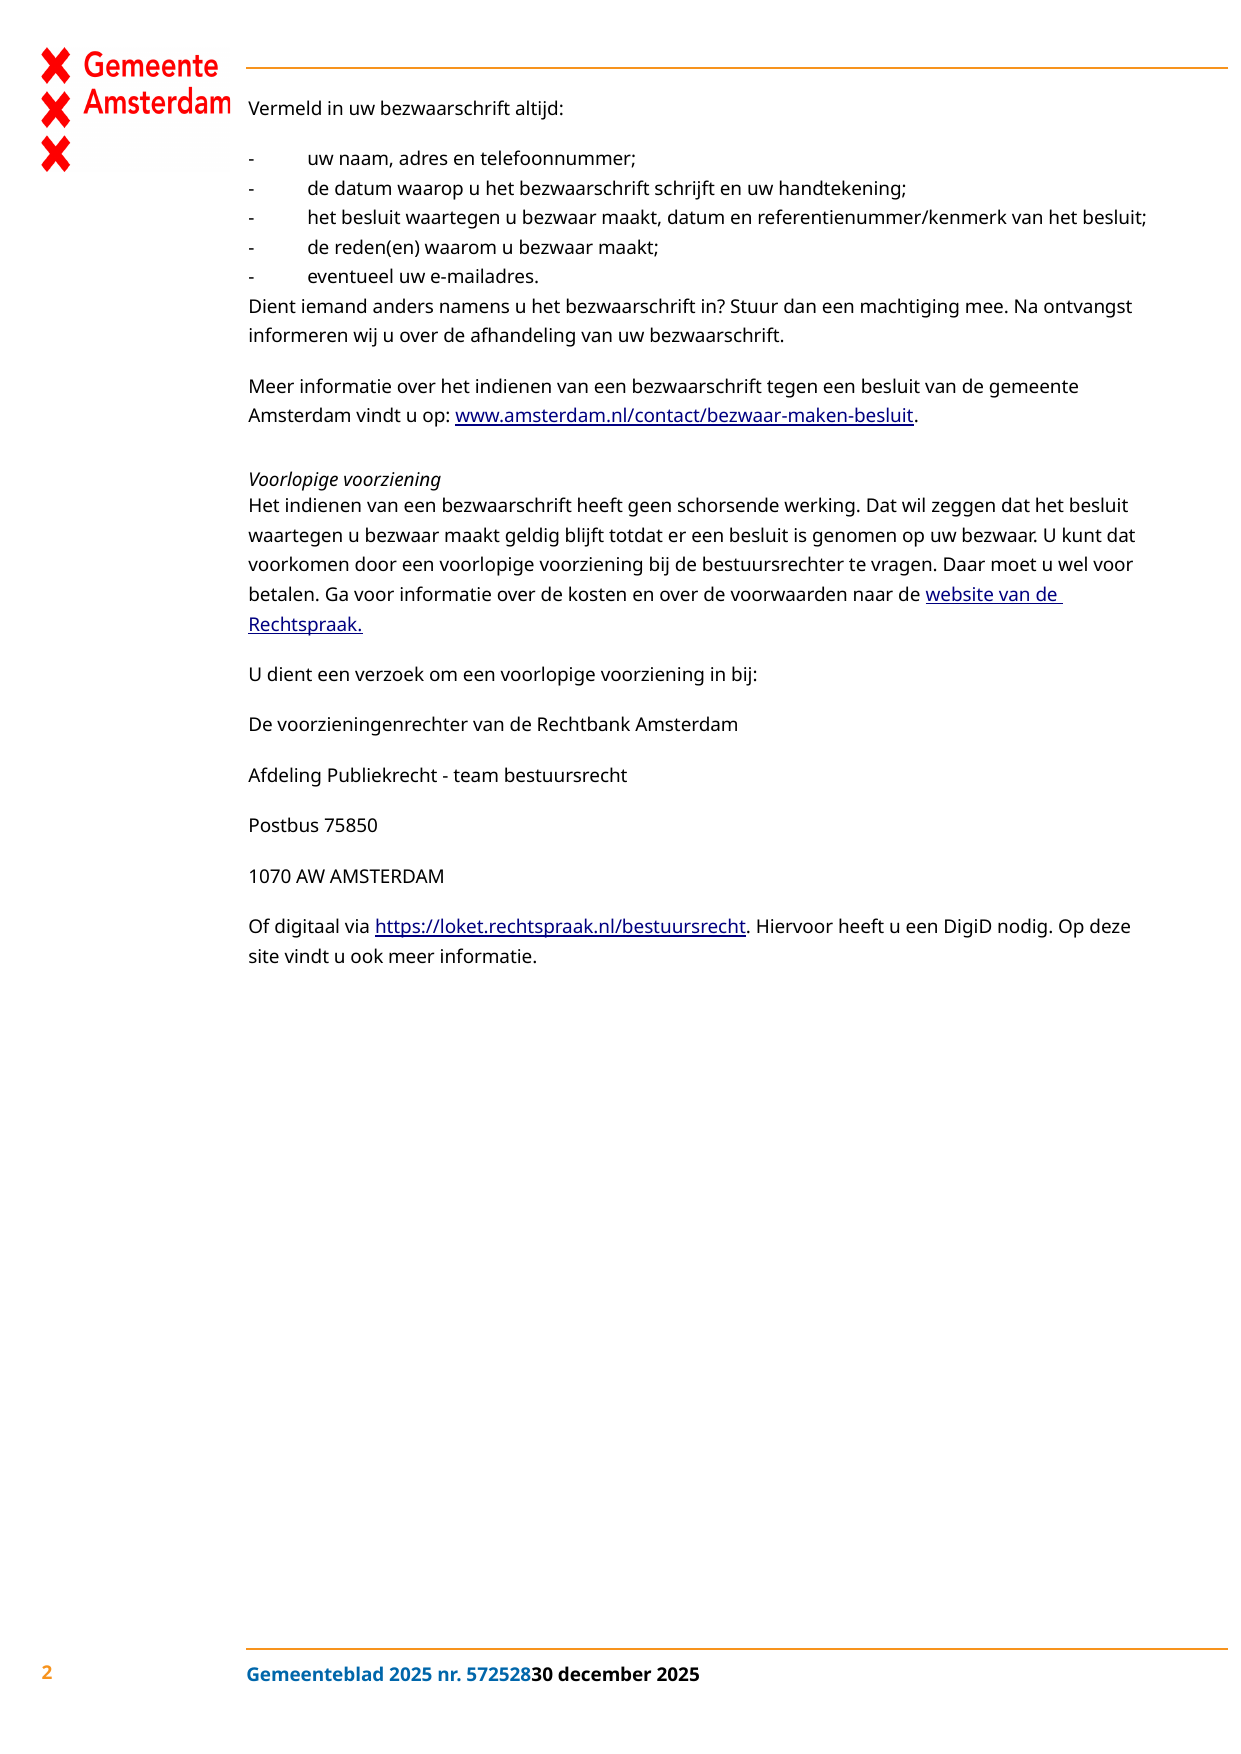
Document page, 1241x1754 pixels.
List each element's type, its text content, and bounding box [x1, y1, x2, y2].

list de reden(en) waarom u bezwaar maakt; [248, 234, 1152, 260]
picture [41, 47, 231, 172]
text U dient een verzoek om een voorlopige voorziening in bij: [248, 661, 1152, 687]
text Meer informatie over het indienen van een bezwaarschrift tegen een besluit van de gemeente Amsterdam vindt u op: www.amsterdam.nl/contact/bezwaar-maken-besluit. [248, 373, 1152, 428]
text De voorzieningenrechter van de Rechtbank Amsterdam [248, 712, 1152, 737]
text Postbus 75850 [248, 812, 1152, 838]
text Voorlopige voorziening [248, 467, 1152, 492]
list het besluit waartegen u bezwaar maakt, datum en referentienummer/kenmerk van het besluit; [248, 204, 1152, 230]
text Afdeling Publiekrecht - team bestuursrecht [248, 762, 1152, 788]
text Vermeld in uw bezwaarschrift altijd: [248, 95, 1152, 121]
text 1070 AW AMSTERDAM [248, 863, 1152, 888]
text Of digitaal via https://loket.rechtspraak.nl/bestuursrecht. Hiervoor heeft u een DigiD nodig. Op deze site vindt u ook meer informatie. [248, 913, 1152, 968]
list uw naam, adres en telefoonnummer; [248, 145, 1152, 171]
text Dient iemand anders namens u het bezwaarschrift in? Stuur dan een machtiging mee. Na ontvangst informeren wij u over de afhandeling van uw bezwaarschrift. [248, 293, 1152, 348]
list eventueel uw e-mailadres. [248, 263, 1152, 289]
list de datum waarop u het bezwaarschrift schrijft en uw handtekening; [248, 175, 1152, 201]
text Het indienen van een bezwaarschrift heeft geen schorsende werking. Dat wil zeggen dat het besluit waartegen u bezwaar maakt geldig blijft totdat er een besluit is genomen op uw bezwaar. U kunt dat voorkomen door een voorlopige voorziening bij de bestuursrechter te vragen. Daar moet u wel voor betalen. Ga voor informatie over de kosten en over de voorwaarden naar de website van de Rechtspraak. [248, 492, 1152, 636]
